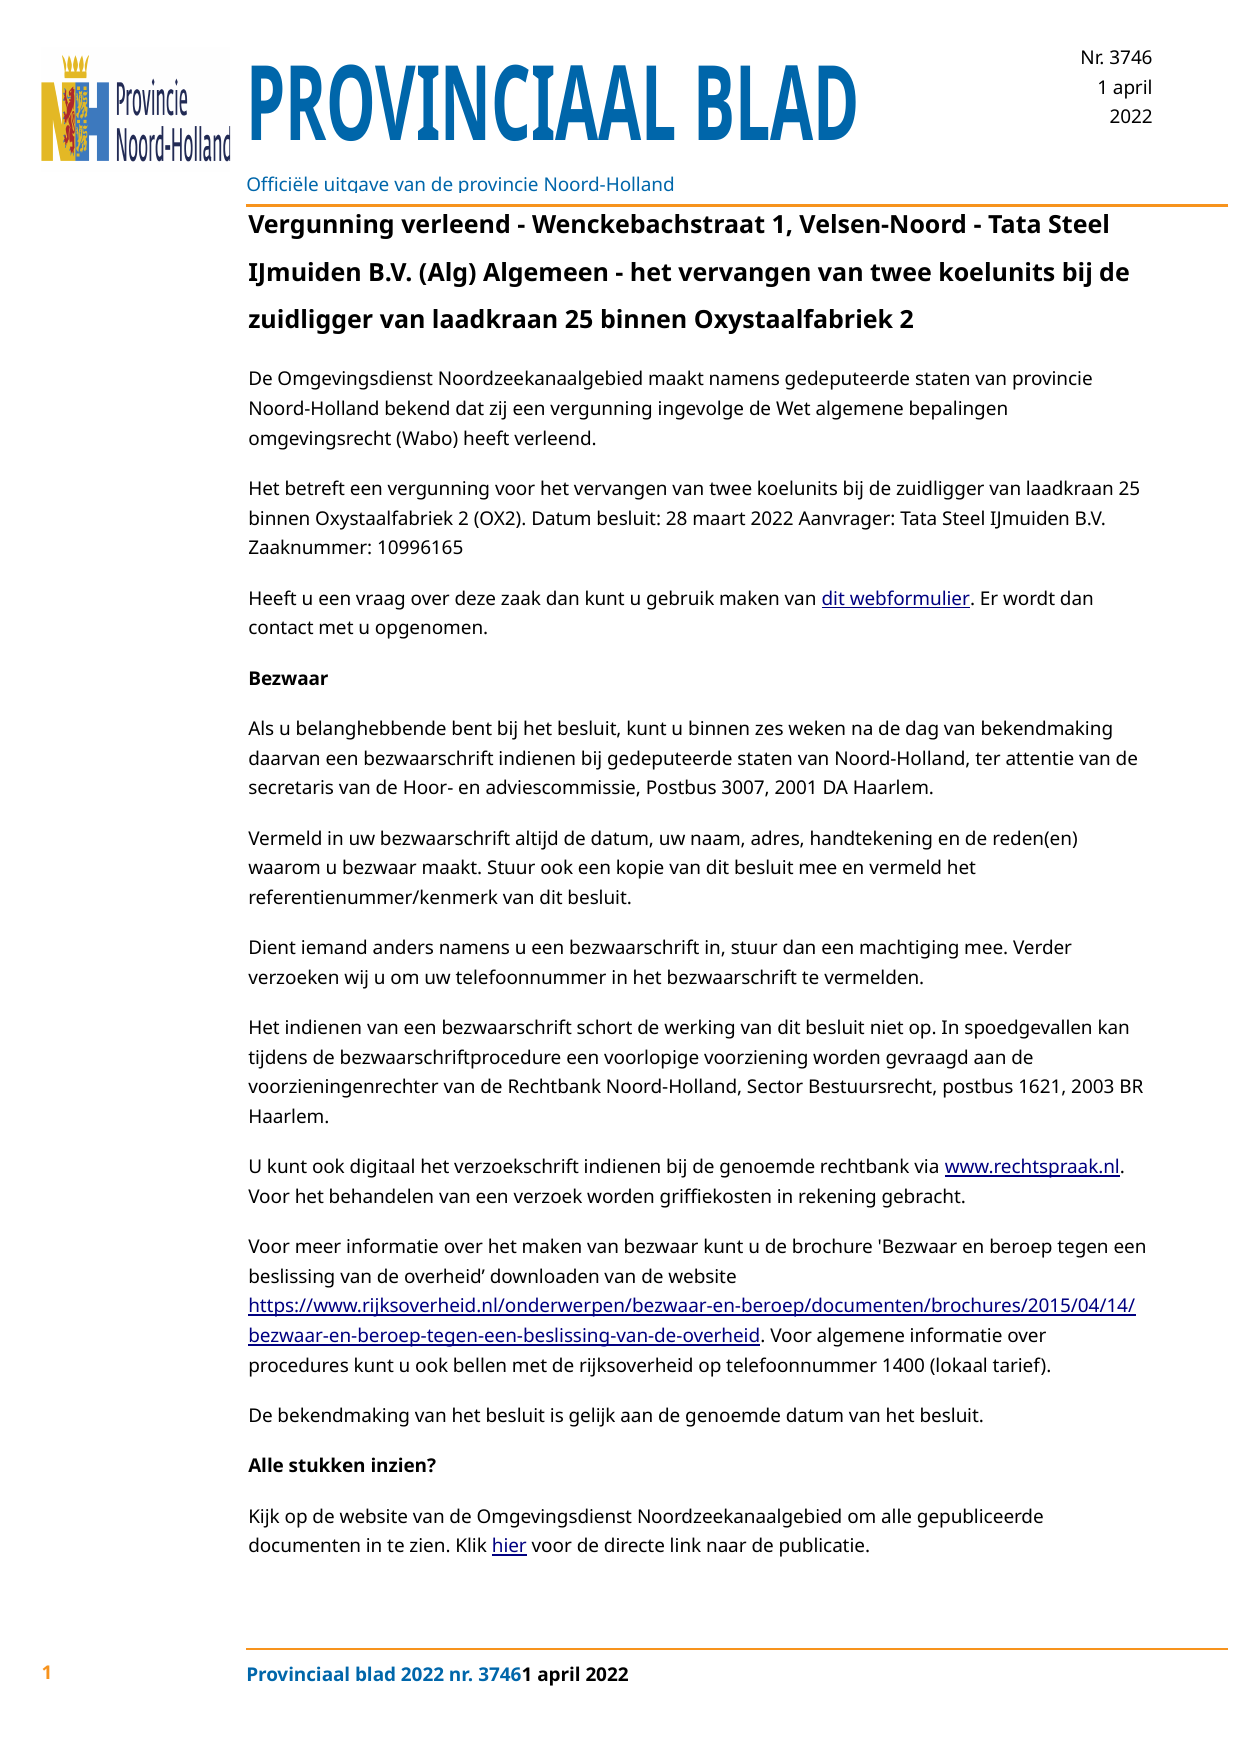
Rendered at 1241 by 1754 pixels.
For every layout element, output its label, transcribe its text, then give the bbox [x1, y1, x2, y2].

picture [41, 47, 231, 172]
text U kunt ook digitaal het verzoekschrift indienen bij de genoemde rechtbank via www.rechtspraak.nl. Voor het behandelen van een verzoek worden griffiekosten in rekening gebracht. [248, 1153, 1152, 1209]
text Als u belanghebbende bent bij het besluit, kunt u binnen zes weken na de dag van bekendmaking daarvan een bezwaarschrift indienen bij gedeputeerde staten van Noord-Holland, ter attentie van de secretaris van de Hoor- en adviescommissie, Postbus 3007, 2001 DA Haarlem. [248, 715, 1152, 800]
text Het indienen van een bezwaarschrift schort de werking van dit besluit niet op. In spoedgevallen kan tijdens de bezwaarschriftprocedure een voorlopige voorziening worden gevraagd aan de voorzieningenrechter van de Rechtbank Noord-Holland, Sector Bestuursrecht, postbus 1621, 2003 BR Haarlem. [248, 1014, 1152, 1129]
text Dient iemand anders namens u een bezwaarschrift in, stuur dan een machtiging mee. Verder verzoeken wij u om uw telefoonnummer in het bezwaarschrift te vermelden. [248, 934, 1152, 989]
text Heeft u een vraag over deze zaak dan kunt u gebruik maken van dit webformulier. Er wordt dan contact met u opgenomen. [248, 585, 1152, 640]
text De Omgevingsdienst Noordzeekanaalgebied maakt namens gedeputeerde staten van provincie Noord-Holland bekend dat zij een vergunning ingevolge de Wet algemene bepalingen omgevingsrecht (Wabo) heeft verleend. [248, 366, 1152, 450]
text Bezwaar [248, 665, 1152, 690]
text De bekendmaking van het besluit is gelijk aan de genoemde datum van het besluit. [248, 1402, 1152, 1428]
text Kijk op de website van de Omgevingsdienst Noordzeekanaalgebied om alle gepubliceerde documenten in te zien. Klik hier voor de directe link naar de publicatie. [248, 1503, 1152, 1558]
text Alle stukken inzien? [248, 1453, 1152, 1478]
text Voor meer informatie over het maken van bezwaar kunt u de brochure 'Bezwaar en beroep tegen een beslissing van de overheid’ downloaden van de website https://www.rijksoverheid.nl/onderwerpen/bezwaar-en-beroep/documenten/brochures/2015/04/14/bezwaar-en-beroep-tegen-een-beslissing-van-de-overheid. Voor algemene informatie over procedures kunt u ook bellen met de rijksoverheid op telefoonnummer 1400 (lokaal tarief). [248, 1233, 1152, 1377]
text Het betreft een vergunning voor het vervangen van twee koelunits bij de zuidligger van laadkraan 25 binnen Oxystaalfabriek 2 (OX2). Datum besluit: 28 maart 2022 Aanvrager: Tata Steel IJmuiden B.V. Zaaknummer: 10996165 [248, 475, 1152, 560]
text Vermeld in uw bezwaarschrift altijd de datum, uw naam, adres, handtekening en de reden(en) waarom u bezwaar maakt. Stuur ook een kopie van dit besluit mee en vermeld het referentienummer/kenmerk van dit besluit. [248, 825, 1152, 909]
text Vergunning verleend - Wenckebachstraat 1, Velsen-Noord - Tata Steel IJmuiden B.V. (Alg) Algemeen - het vervangen van twee koelunits bij de zuidligger van laadkraan 25 binnen Oxystaalfabriek 2 [248, 207, 1152, 336]
